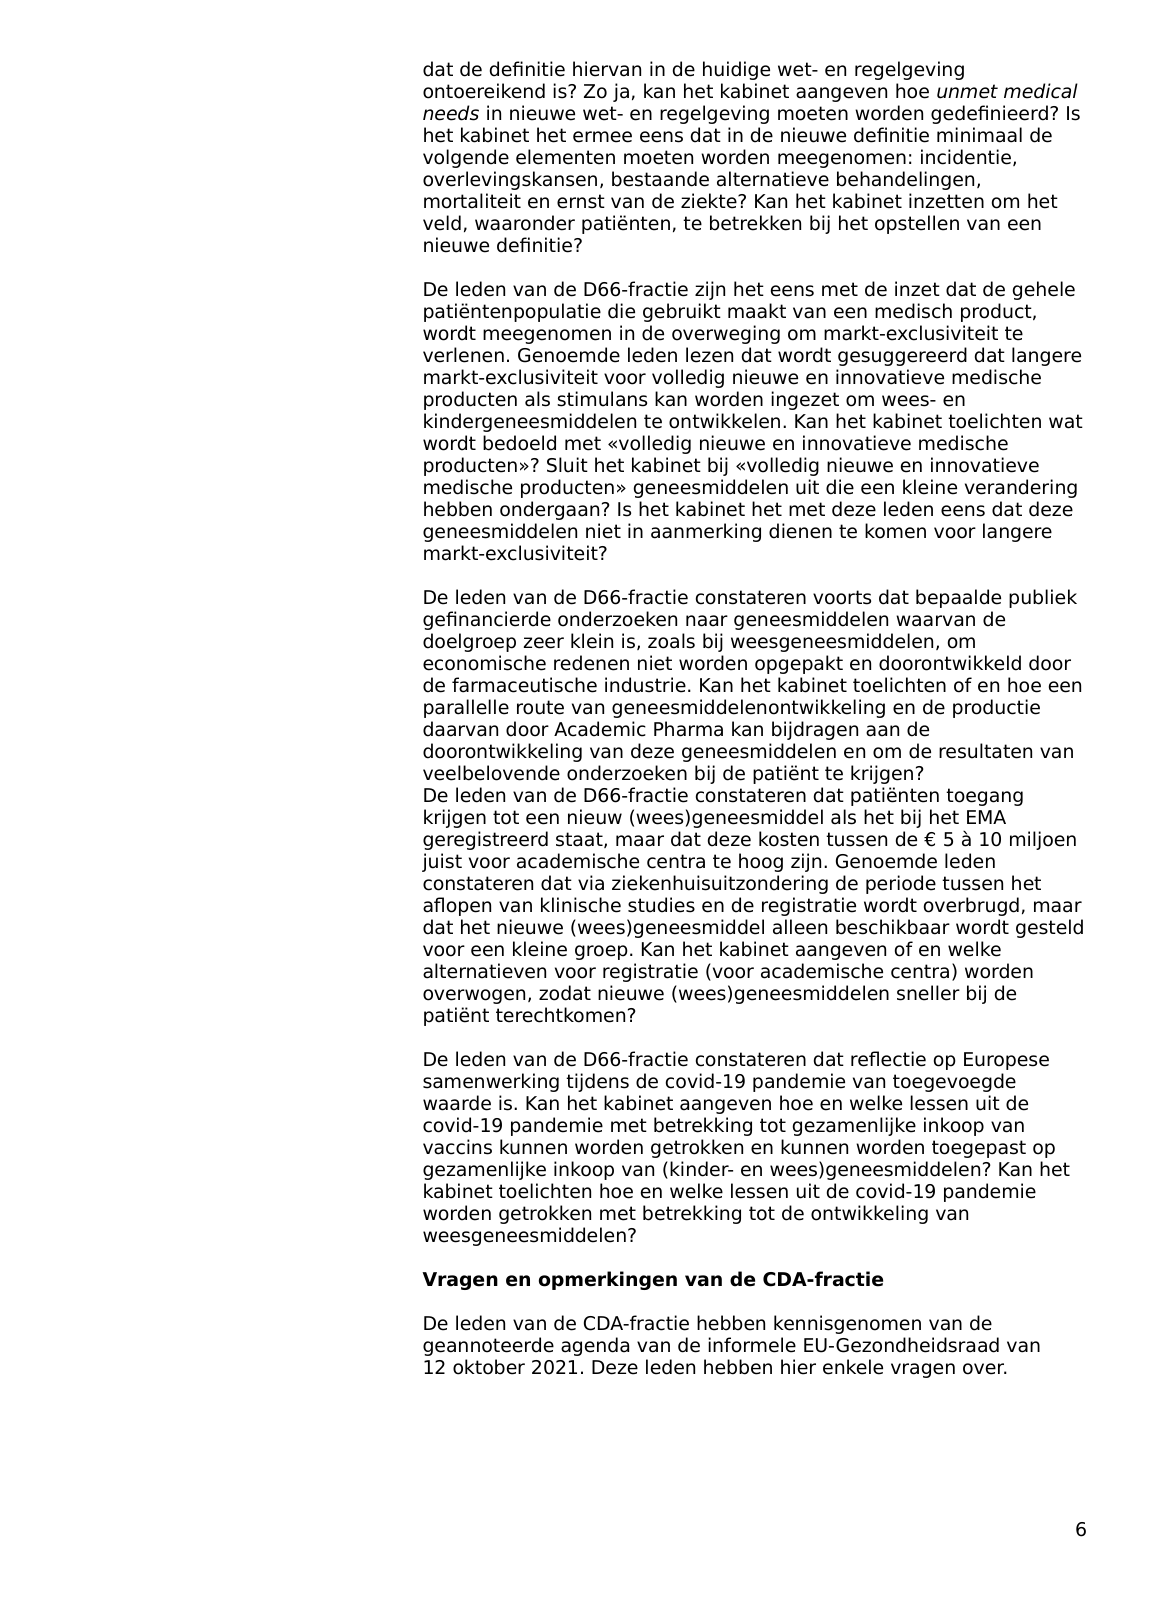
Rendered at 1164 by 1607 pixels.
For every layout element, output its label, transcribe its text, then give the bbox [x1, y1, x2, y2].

text De leden van de D66-fractie zijn het eens met de inzet dat de gehele patiëntenpopulatie die gebruikt maakt van een medisch product, wordt meegenomen in de overweging om markt-exclusiviteit te verlenen. Genoemde leden lezen dat wordt gesuggereerd dat langere markt-exclusiviteit voor volledig nieuwe en innovatieve medische producten als stimulans kan worden ingezet om wees- en kindergeneesmiddelen te ontwikkelen. Kan het kabinet toelichten wat wordt bedoeld met «volledig nieuwe en innovatieve medische producten»? Sluit het kabinet bij «volledig nieuwe en innovatieve medische producten» geneesmiddelen uit die een kleine verandering hebben ondergaan? Is het kabinet het met deze leden eens dat deze geneesmiddelen niet in aanmerking dienen te komen voor langere markt-exclusiviteit? [422, 279, 1087, 565]
subtitle Vragen en opmerkingen van de CDA-fractie [422, 1269, 1087, 1291]
text dat de definitie hiervan in de huidige wet- en regelgeving ontoereikend is? Zo ja, kan het kabinet aangeven hoe unmet medical needs in nieuwe wet- en regelgeving moeten worden gedefinieerd? Is het kabinet het ermee eens dat in de nieuwe definitie minimaal de volgende elementen moeten worden meegenomen: incidentie, overlevingskansen, bestaande alternatieve behandelingen, mortaliteit en ernst van de ziekte? Kan het kabinet inzetten om het veld, waaronder patiënten, te betrekken bij het opstellen van een nieuwe definitie? [422, 59, 1087, 257]
text De leden van de D66-fractie constateren voorts dat bepaalde publiek gefinancierde onderzoeken naar geneesmiddelen waarvan de doelgroep zeer klein is, zoals bij weesgeneesmiddelen, om economische redenen niet worden opgepakt en doorontwikkeld door de farmaceutische industrie. Kan het kabinet toelichten of en hoe een parallelle route van geneesmiddelenontwikkeling en de productie daarvan door Academic Pharma kan bijdragen aan de doorontwikkeling van deze geneesmiddelen en om de resultaten van veelbelovende onderzoeken bij de patiënt te krijgen? [422, 587, 1087, 785]
text De leden van de CDA-fractie hebben kennisgenomen van de geannoteerde agenda van de informele EU-Gezondheidsraad van 12 oktober 2021. Deze leden hebben hier enkele vragen over. [422, 1313, 1087, 1379]
text De leden van de D66-fractie constateren dat reflectie op Europese samenwerking tijdens de covid-19 pandemie van toegevoegde waarde is. Kan het kabinet aangeven hoe en welke lessen uit de covid-19 pandemie met betrekking tot gezamenlijke inkoop van vaccins kunnen worden getrokken en kunnen worden toegepast op gezamenlijke inkoop van (kinder- en wees)geneesmiddelen? Kan het kabinet toelichten hoe en welke lessen uit de covid-19 pandemie worden getrokken met betrekking tot de ontwikkeling van weesgeneesmiddelen? [422, 1049, 1087, 1247]
text De leden van de D66-fractie constateren dat patiënten toegang krijgen tot een nieuw (wees)geneesmiddel als het bij het EMA geregistreerd staat, maar dat deze kosten tussen de € 5 à 10 miljoen juist voor academische centra te hoog zijn. Genoemde leden constateren dat via ziekenhuisuitzondering de periode tussen het aflopen van klinische studies en de registratie wordt overbrugd, maar dat het nieuwe (wees)geneesmiddel alleen beschikbaar wordt gesteld voor een kleine groep. Kan het kabinet aangeven of en welke alternatieven voor registratie (voor academische centra) worden overwogen, zodat nieuwe (wees)geneesmiddelen sneller bij de patiënt terechtkomen? [422, 785, 1087, 1027]
